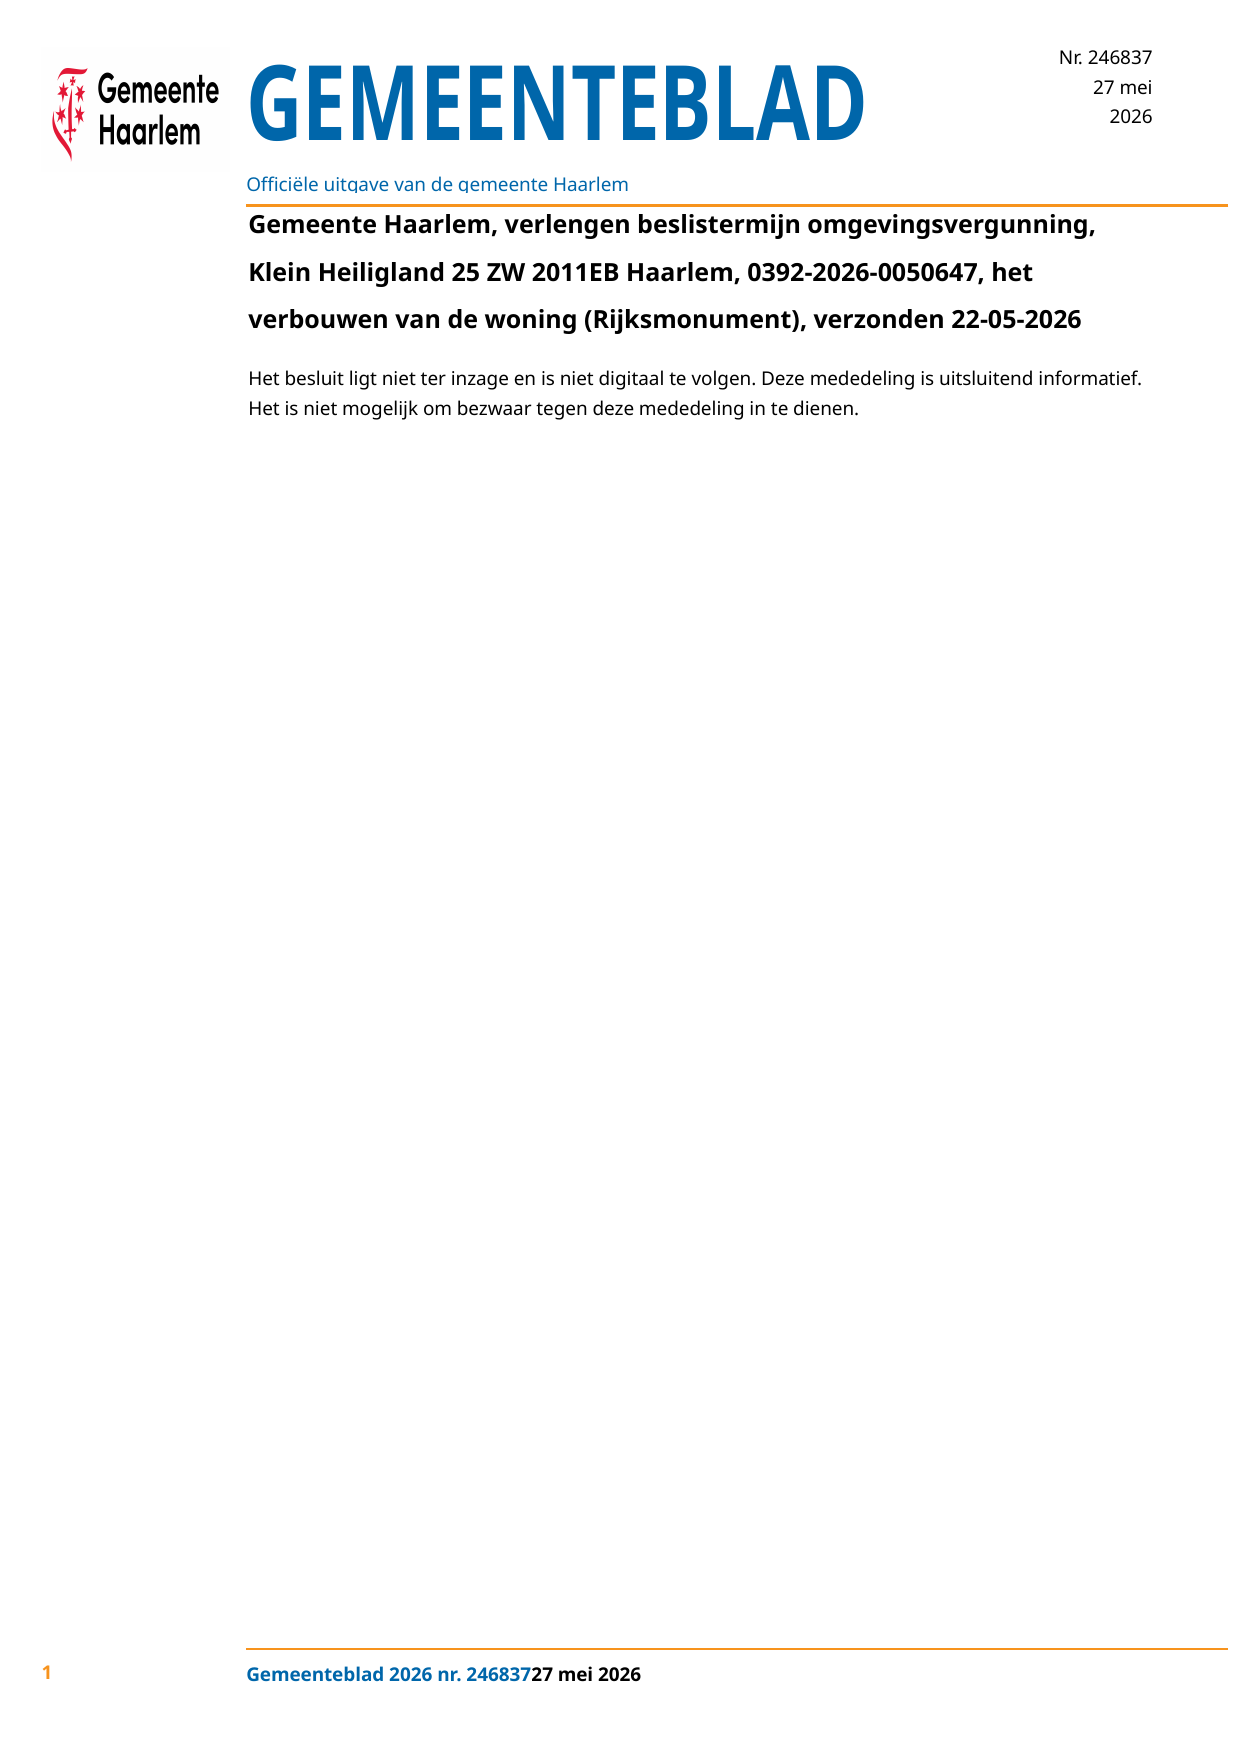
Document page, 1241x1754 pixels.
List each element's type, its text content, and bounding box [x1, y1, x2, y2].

text Gemeente Haarlem, verlengen beslistermijn omgevingsvergunning, Klein Heiligland 25 ZW 2011EB Haarlem, 0392-2026-0050647, het verbouwen van de woning (Rijksmonument), verzonden 22-05-2026 [248, 207, 1152, 336]
picture [41, 47, 231, 172]
text Het besluit ligt niet ter inzage en is niet digitaal te volgen. Deze mededeling is uitsluitend informatief. Het is niet mogelijk om bezwaar tegen deze mededeling in te dienen. [248, 366, 1152, 421]
